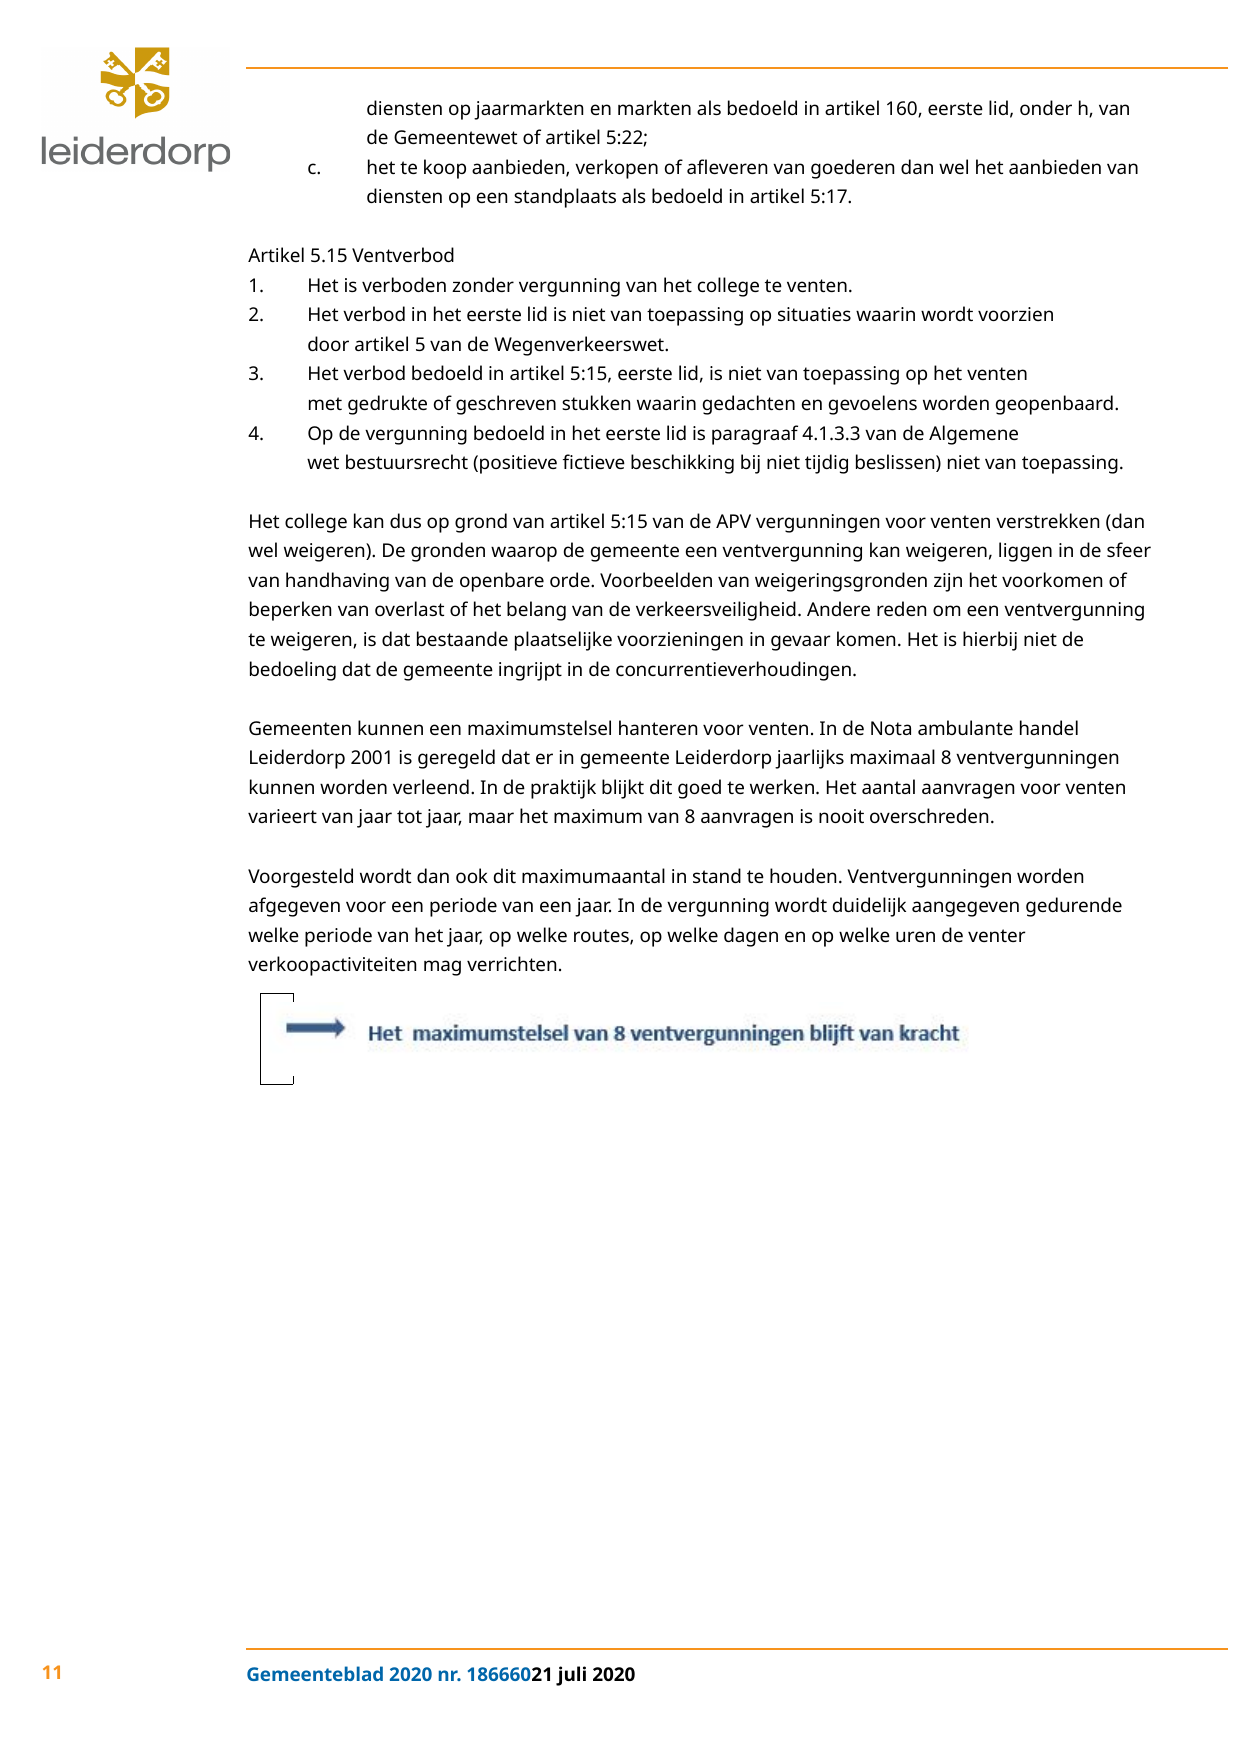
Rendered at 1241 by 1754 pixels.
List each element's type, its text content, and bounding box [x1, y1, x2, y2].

table_header diensten op jaarmarkten en markten als bedoeld in artikel 160, eerste lid, onder h, van de Gemeentewet of artikel 5:22; het te koop aanbieden, verkopen of afleveren van goederen dan wel het aanbieden van diensten op een standplaats als bedoeld in artikel 5:17. [248, 95, 1152, 209]
text Gemeenten kunnen een maximumstelsel hanteren voor venten. In de Nota ambulante handel Leiderdorp 2001 is geregeld dat er in gemeente Leiderdorp jaarlijks maximaal 8 ventvergunningen kunnen worden verleend. In de praktijk blijkt dit goed te werken. Het aantal aanvragen voor venten varieert van jaar tot jaar, maar het maximum van 8 aanvragen is nooit overschreden. [248, 715, 1152, 829]
picture [268, 1002, 969, 1076]
table_header Artikel 5.15 Ventverbod Het is verboden zonder vergunning van het college te venten. Het verbod in het eerste lid is niet van toepassing op situaties waarin wordt voorzien door artikel 5 van de Wegenverkeerswet. Het verbod bedoeld in artikel 5:15, eerste lid, is niet van toepassing op het venten met gedrukte of geschreven stukken waarin gedachten en gevoelens worden geopenbaard. Op de vergunning bedoeld in het eerste lid is paragraaf 4.1.3.3 van de Algemene wet bestuursrecht (positieve fictieve beschikking bij niet tijdig beslissen) niet van toepassing. [248, 242, 1152, 475]
text Voorgesteld wordt dan ook dit maximumaantal in stand te houden. Ventvergunningen worden afgegeven voor een periode van een jaar. In de vergunning wordt duidelijk aangegeven gedurende welke periode van het jaar, op welke routes, op welke dagen en op welke uren de venter verkoopactiviteiten mag verrichten. [248, 863, 1152, 977]
picture [41, 47, 231, 172]
text Het college kan dus op grond van artikel 5:15 van de APV vergunningen voor venten verstrekken (dan wel weigeren). De gronden waarop de gemeente een ventvergunning kan weigeren, liggen in de sfeer van handhaving van de openbare orde. Voorbeelden van weigeringsgronden zijn het voorkomen of beperken van overlast of het belang van de verkeersveiligheid. Andere reden om een ventvergunning te weigeren, is dat bestaande plaatselijke voorzieningen in gevaar komen. Het is hierbij niet de bedoeling dat de gemeente ingrijpt in de concurrentieverhoudingen. [248, 508, 1152, 681]
